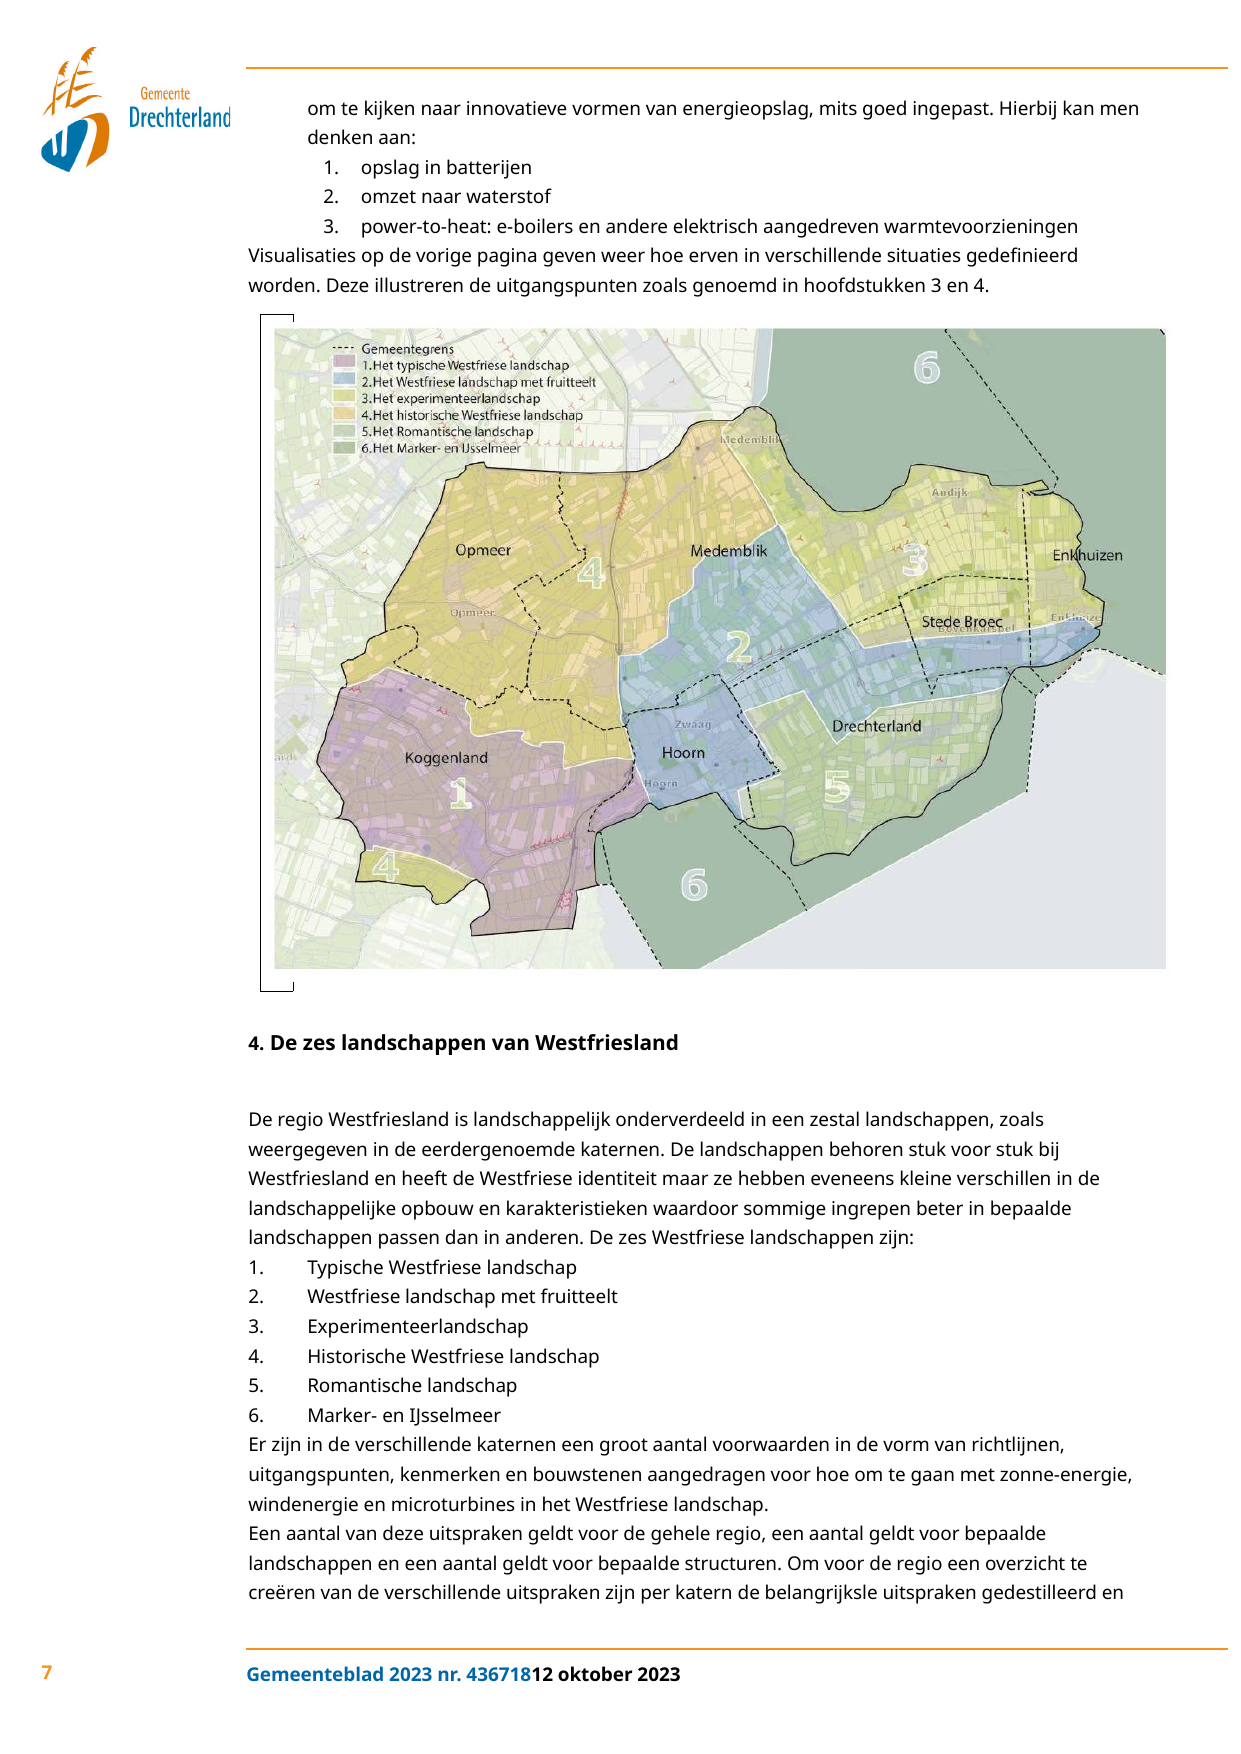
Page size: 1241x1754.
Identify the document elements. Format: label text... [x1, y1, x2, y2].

list power-to-heat: e-boilers en andere elektrisch aangedreven warmtevoorzieningen [323, 213, 1152, 239]
picture [268, 322, 1173, 982]
list Romantische landschap [248, 1372, 1152, 1398]
list om te kijken naar innovatieve vormen van energieopslag, mits goed ingepast. Hierbij kan men denken aan: [248, 95, 1152, 150]
list Historische Westfriese landschap [248, 1343, 1152, 1368]
picture [226, 115, 231, 124]
list Experimenteerlandschap [248, 1313, 1152, 1339]
list opslag in batterijen [323, 154, 1152, 180]
list Typische Westfriese landschap [248, 1254, 1152, 1280]
picture [41, 158, 64, 172]
picture [41, 47, 231, 172]
text 4. De zes landschappen van Westfriesland [248, 1028, 1152, 1057]
text Visualisaties op de vorige pagina geven weer hoe erven in verschillende situaties gedefinieerd worden. Deze illustreren de uitgangspunten zoals genoemd in hoofdstukken 3 en 4. [248, 243, 1152, 298]
list omzet naar waterstof [323, 183, 1152, 209]
text Er zijn in de verschillende katernen een groot aantal voorwaarden in de vorm van richtlijnen, uitgangspunten, kenmerken en bouwstenen aangedragen voor hoe om te gaan met zonne-energie, windenergie en microturbines in het Westfriese landschap. [248, 1432, 1152, 1516]
text Een aantal van deze uitspraken geldt voor de gehele regio, een aantal geldt voor bepaalde landschappen en een aantal geldt voor bepaalde structuren. Om voor de regio een overzicht te creëren van de verschillende uitspraken zijn per katern de belangrijksle uitspraken gedestilleerd en [248, 1520, 1152, 1605]
list Marker- en IJsselmeer [248, 1402, 1152, 1428]
text De regio Westfriesland is landschappelijk onderverdeeld in een zestal landschappen, zoals weergegeven in de eerdergenoemde katernen. De landschappen behoren stuk voor stuk bij Westfriesland en heeft de Westfriese identiteit maar ze hebben eveneens kleine verschillen in de landschappelijke opbouw en karakteristieken waardoor sommige ingrepen beter in bepaalde landschappen passen dan in anderen. De zes Westfriese landschappen zijn: [248, 1106, 1152, 1250]
list Westfriese landschap met fruitteelt [248, 1284, 1152, 1309]
